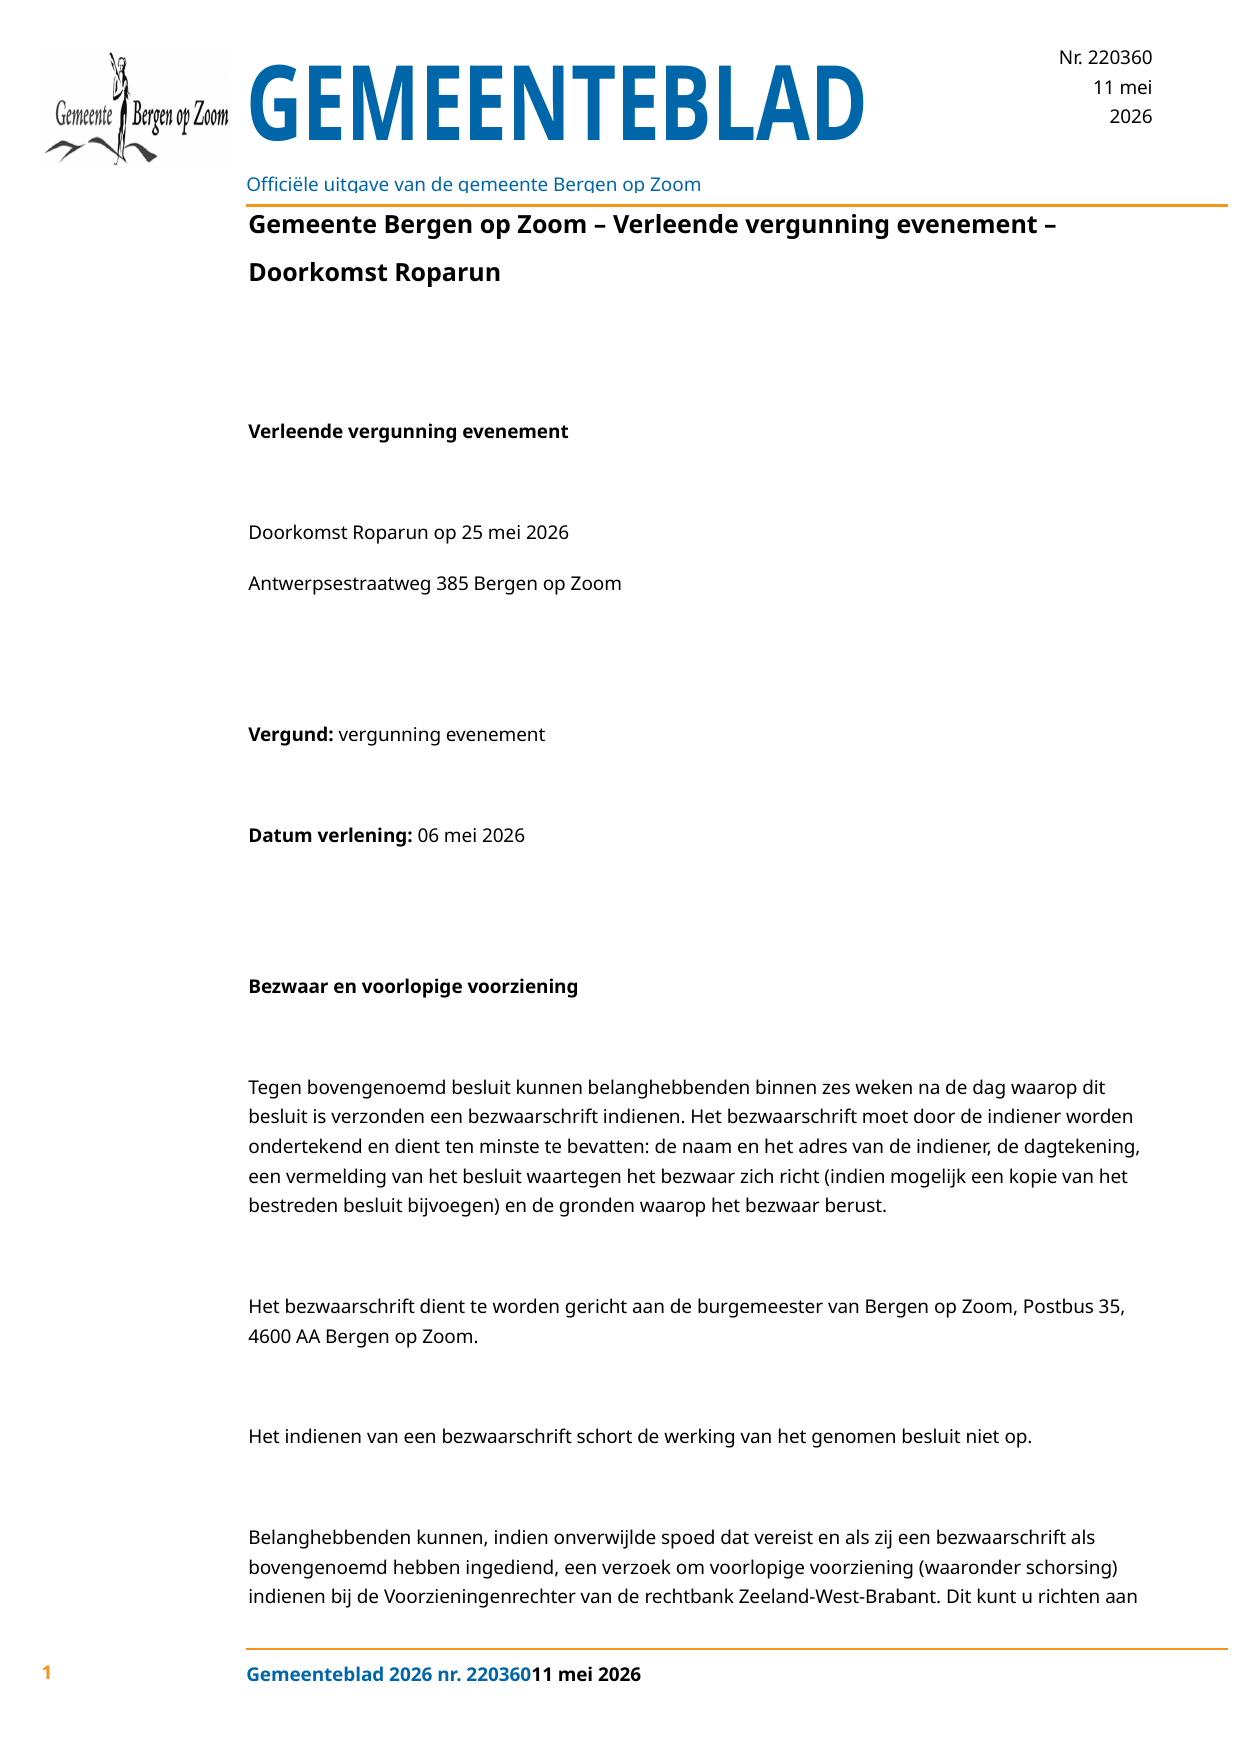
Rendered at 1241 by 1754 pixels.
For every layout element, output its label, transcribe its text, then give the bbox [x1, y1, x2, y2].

text Het bezwaarschrift dient te worden gericht aan de burgemeester van Bergen op Zoom, Postbus 35, 4600 AA Bergen op Zoom. [248, 1293, 1152, 1349]
picture [41, 47, 231, 172]
text Datum verlening: 06 mei 2026 [248, 822, 1152, 848]
text Vergund: vergunning evenement [248, 721, 1152, 747]
text Doorkomst Roparun op 25 mei 2026 [248, 519, 1152, 545]
text Het indienen van een bezwaarschrift schort de werking van het genomen besluit niet op. [248, 1424, 1152, 1449]
text Verleende vergunning evenement [248, 419, 1152, 444]
text Bezwaar en voorlopige voorziening [248, 973, 1152, 999]
text Belanghebbenden kunnen, indien onverwijlde spoed dat vereist en als zij een bezwaarschrift als bovengenoemd hebben ingediend, een verzoek om voorlopige voorziening (waaronder schorsing) indienen bij de Voorzieningenrechter van de rechtbank Zeeland-West-Brabant. Dit kunt u richten aan [248, 1524, 1152, 1609]
text Antwerpsestraatweg 385 Bergen op Zoom [248, 570, 1152, 596]
text Tegen bovengenoemd besluit kunnen belanghebbenden binnen zes weken na de dag waarop dit besluit is verzonden een bezwaarschrift indienen. Het bezwaarschrift moet door de indiener worden ondertekend en dient ten minste te bevatten: de naam en het adres van de indiener, de dagtekening, een vermelding van het besluit waartegen het bezwaar zich richt (indien mogelijk een kopie van het bestreden besluit bijvoegen) en de gronden waarop het bezwaar berust. [248, 1074, 1152, 1218]
text Gemeente Bergen op Zoom – Verleende vergunning evenement – Doorkomst Roparun [248, 207, 1152, 288]
